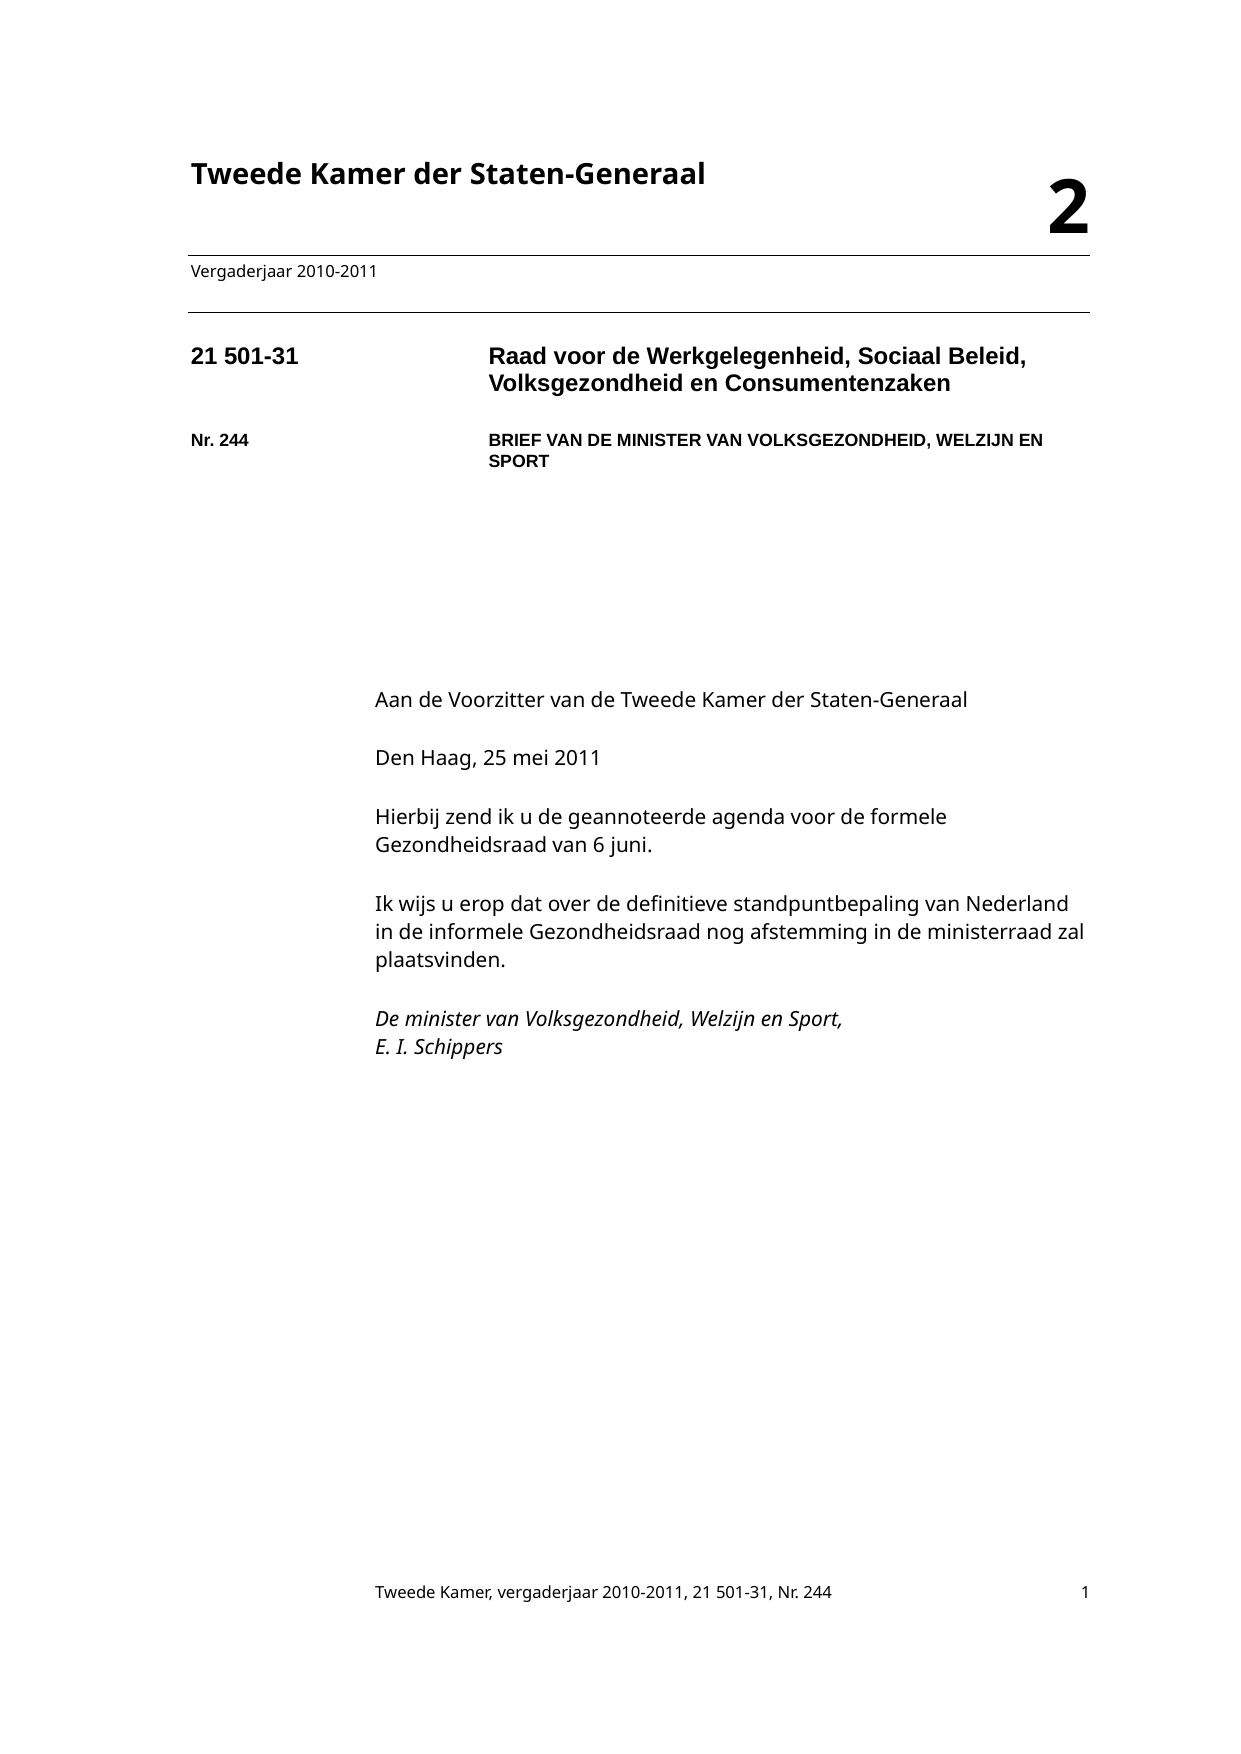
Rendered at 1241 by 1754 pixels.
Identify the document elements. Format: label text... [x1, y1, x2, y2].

table_cell [485, 256, 1090, 312]
table_cell Raad voor de Werkgelegenheid, Sociaal Beleid, Volksgezondheid en Consumentenzaken [485, 339, 1090, 427]
table_cell 21 501-31 [188, 339, 485, 427]
table_cell [485, 313, 1090, 339]
table_cell Nr. 244 [188, 427, 485, 566]
text Den Haag, 25 mei 2011 [375, 743, 1090, 772]
text Aan de Voorzitter van de Tweede Kamer der Staten-Generaal [375, 685, 1090, 713]
table_cell Vergaderjaar 2010-2011 [188, 256, 485, 312]
table_cell [188, 313, 485, 339]
table_cell BRIEF VAN DE MINISTER VAN VOLKSGEZONDHEID, WELZIJN EN SPORT [485, 427, 1090, 566]
text Hierbij zend ik u de geannoteerde agenda voor de formele Gezondheidsraad van 6 juni. [375, 802, 1090, 859]
table_header 2 [910, 150, 1090, 255]
text Ik wijs u erop dat over de definitieve standpuntbepaling van Nederland in de informele Gezondheidsraad nog afstemming in de ministerraad zal plaatsvinden. [375, 889, 1090, 974]
text E. I. Schippers [375, 1032, 1090, 1061]
text De minister van Volksgezondheid, Welzijn en Sport, [375, 1004, 1090, 1032]
table_header Tweede Kamer der Staten-Generaal [188, 150, 909, 255]
